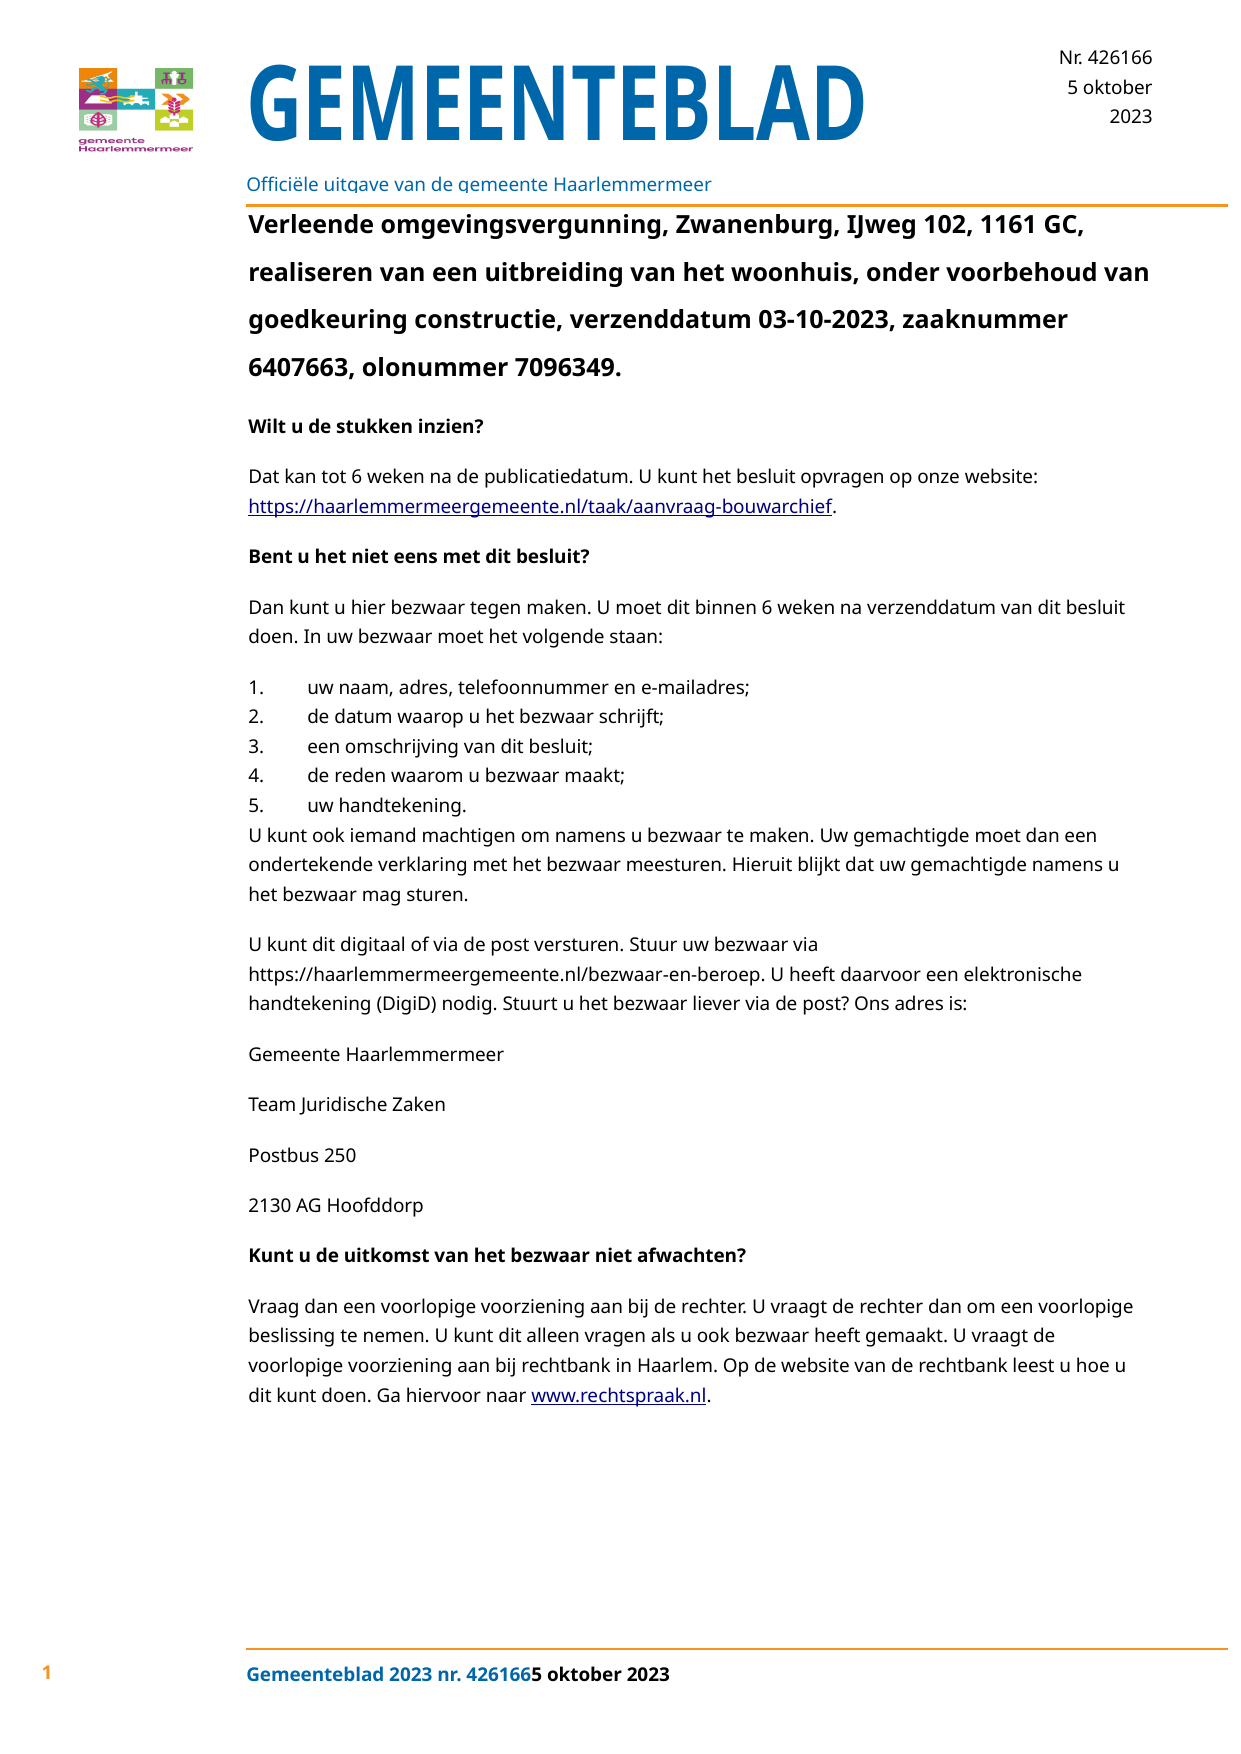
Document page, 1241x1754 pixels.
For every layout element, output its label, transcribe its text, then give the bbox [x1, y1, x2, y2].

text Dan kunt u hier bezwaar tegen maken. U moet dit binnen 6 weken na verzenddatum van dit besluit doen. In uw bezwaar moet het volgende staan: [248, 594, 1152, 649]
list de reden waarom u bezwaar maakt; [248, 763, 1152, 788]
text Kunt u de uitkomst van het bezwaar niet afwachten? [248, 1243, 1152, 1268]
text Dat kan tot 6 weken na de publicatiedatum. U kunt het besluit opvragen op onze website: https://haarlemmermeergemeente.nl/taak/aanvraag-bouwarchief. [248, 463, 1152, 519]
list uw naam, adres, telefoonnummer en e-mailadres; [248, 674, 1152, 700]
text Vraag dan een voorlopige voorziening aan bij de rechter. U vraagt de rechter dan om een voorlopige beslissing te nemen. U kunt dit alleen vragen als u ook bezwaar heeft gemaakt. U vraagt de voorlopige voorziening aan bij rechtbank in Haarlem. Op de website van de rechtbank leest u hoe u dit kunt doen. Ga hiervoor naar www.rechtspraak.nl. [248, 1293, 1152, 1408]
text Gemeente Haarlemmermeer [248, 1041, 1152, 1067]
text 2130 AG Hoofddorp [248, 1192, 1152, 1218]
picture [41, 47, 231, 172]
text Bent u het niet eens met dit besluit? [248, 543, 1152, 569]
text U kunt ook iemand machtigen om namens u bezwaar te maken. Uw gemachtigde moet dan een ondertekende verklaring met het bezwaar meesturen. Hieruit blijkt dat uw gemachtigde namens u het bezwaar mag sturen. [248, 822, 1152, 907]
text U kunt dit digitaal of via de post versturen. Stuur uw bezwaar via https://haarlemmermeergemeente.nl/bezwaar-en-beroep. U heeft daarvoor een elektronische handtekening (DigiD) nodig. Stuurt u het bezwaar liever via de post? Ons adres is: [248, 931, 1152, 1016]
text Wilt u de stukken inzien? [248, 413, 1152, 439]
list de datum waarop u het bezwaar schrijft; [248, 703, 1152, 729]
text Verleende omgevingsvergunning, Zwanenburg, IJweg 102, 1161 GC, realiseren van een uitbreiding van het woonhuis, onder voorbehoud van goedkeuring constructie, verzenddatum 03-10-2023, zaaknummer 6407663, olonummer 7096349. [248, 207, 1152, 384]
text Postbus 250 [248, 1142, 1152, 1168]
text Team Juridische Zaken [248, 1091, 1152, 1117]
list uw handtekening. [248, 792, 1152, 818]
list een omschrijving van dit besluit; [248, 733, 1152, 759]
